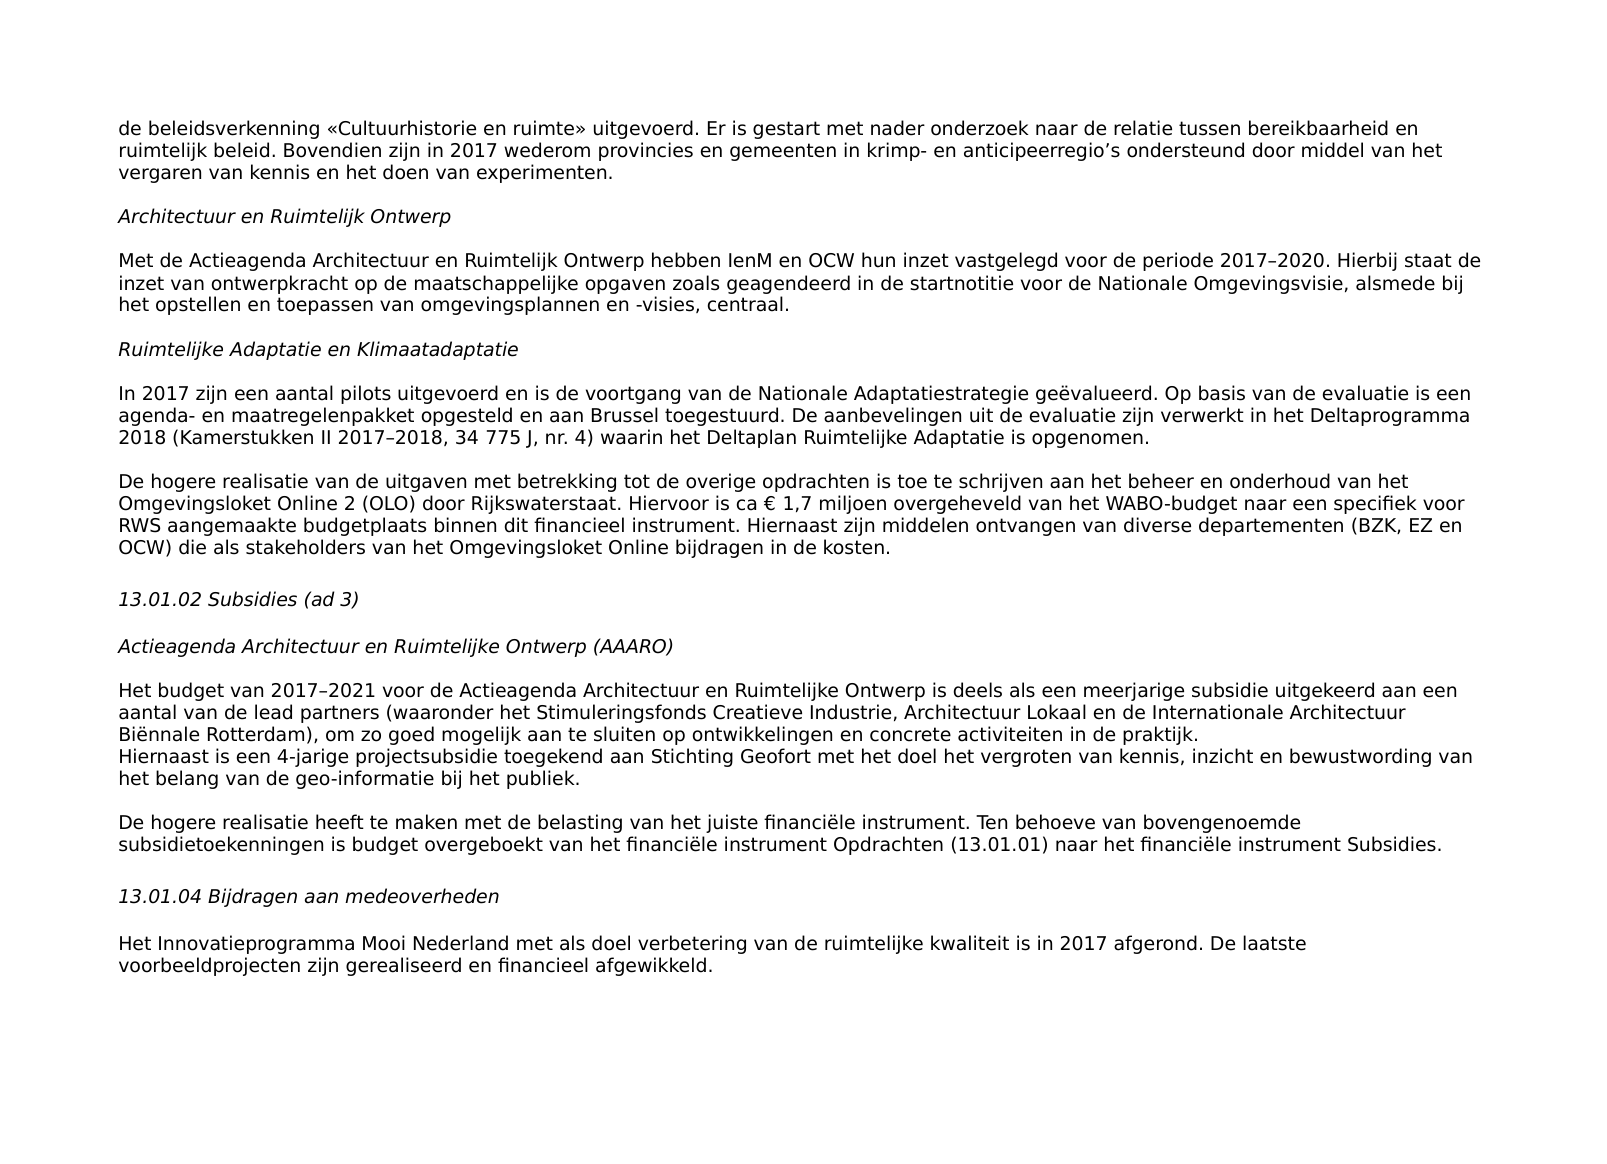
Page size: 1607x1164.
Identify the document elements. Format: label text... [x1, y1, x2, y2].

text Hiernaast is een 4-jarige projectsubsidie toegekend aan Stichting Geofort met het doel het vergroten van kennis, inzicht en bewustwording van het belang van de geo-informatie bij het publiek. [118, 746, 1488, 790]
text De hogere realisatie heeft te maken met de belasting van het juiste financiële instrument. Ten behoeve van bovengenoemde subsidietoekenningen is budget overgeboekt van het financiële instrument Opdrachten (13.01.01) naar het financiële instrument Subsidies. [118, 812, 1488, 856]
text De hogere realisatie van de uitgaven met betrekking tot de overige opdrachten is toe te schrijven aan het beheer en onderhoud van het Omgevingsloket Online 2 (OLO) door Rijkswaterstaat. Hiervoor is ca € 1,7 miljoen overgeheveld van het WABO-budget naar een specifiek voor RWS aangemaakte budgetplaats binnen dit financieel instrument. Hiernaast zijn middelen ontvangen van diverse departementen (BZK, EZ en OCW) die als stakeholders van het Omgevingsloket Online bijdragen in de kosten. [118, 471, 1488, 559]
text Met de Actieagenda Architectuur en Ruimtelijk Ontwerp hebben IenM en OCW hun inzet vastgelegd voor de periode 2017–2020. Hierbij staat de inzet van ontwerpkracht op de maatschappelijke opgaven zoals geagendeerd in de startnotitie voor de Nationale Omgevingsvisie, alsmede bij het opstellen en toepassen van omgevingsplannen en -visies, centraal. [118, 250, 1488, 316]
text In 2017 zijn een aantal pilots uitgevoerd en is de voortgang van de Nationale Adaptatiestrategie geëvalueerd. Op basis van de evaluatie is een agenda- en maatregelenpakket opgesteld en aan Brussel toegestuurd. De aanbevelingen uit de evaluatie zijn verwerkt in het Deltaprogramma 2018 (Kamerstukken II 2017–2018, 34 775 J, nr. 4) waarin het Deltaplan Ruimtelijke Adaptatie is opgenomen. [118, 383, 1488, 449]
text de beleidsverkenning «Cultuurhistorie en ruimte» uitgevoerd. Er is gestart met nader onderzoek naar de relatie tussen bereikbaarheid en ruimtelijk beleid. Bovendien zijn in 2017 wederom provincies en gemeenten in krimp- en anticipeerregio’s ondersteund door middel van het vergaren van kennis en het doen van experimenten. [118, 118, 1488, 184]
subtitle Actieagenda Architectuur en Ruimtelijke Ontwerp (AAARO) [118, 636, 1488, 658]
subtitle Ruimtelijke Adaptatie en Klimaatadaptatie [118, 338, 1488, 361]
subtitle 13.01.04 Bijdragen aan medeoverheden [118, 886, 1488, 908]
text Het budget van 2017–2021 voor de Actieagenda Architectuur en Ruimtelijke Ontwerp is deels als een meerjarige subsidie uitgekeerd aan een aantal van de lead partners (waaronder het Stimuleringsfonds Creatieve Industrie, Architectuur Lokaal en de Internationale Architectuur Biënnale Rotterdam), om zo goed mogelijk aan te sluiten op ontwikkelingen en concrete activiteiten in de praktijk. [118, 680, 1488, 746]
subtitle Architectuur en Ruimtelijk Ontwerp [118, 206, 1488, 228]
text Het Innovatieprogramma Mooi Nederland met als doel verbetering van de ruimtelijke kwaliteit is in 2017 afgerond. De laatste voorbeeldprojecten zijn gerealiseerd en financieel afgewikkeld. [118, 933, 1488, 977]
subtitle 13.01.02 Subsidies (ad 3) [118, 589, 1488, 611]
